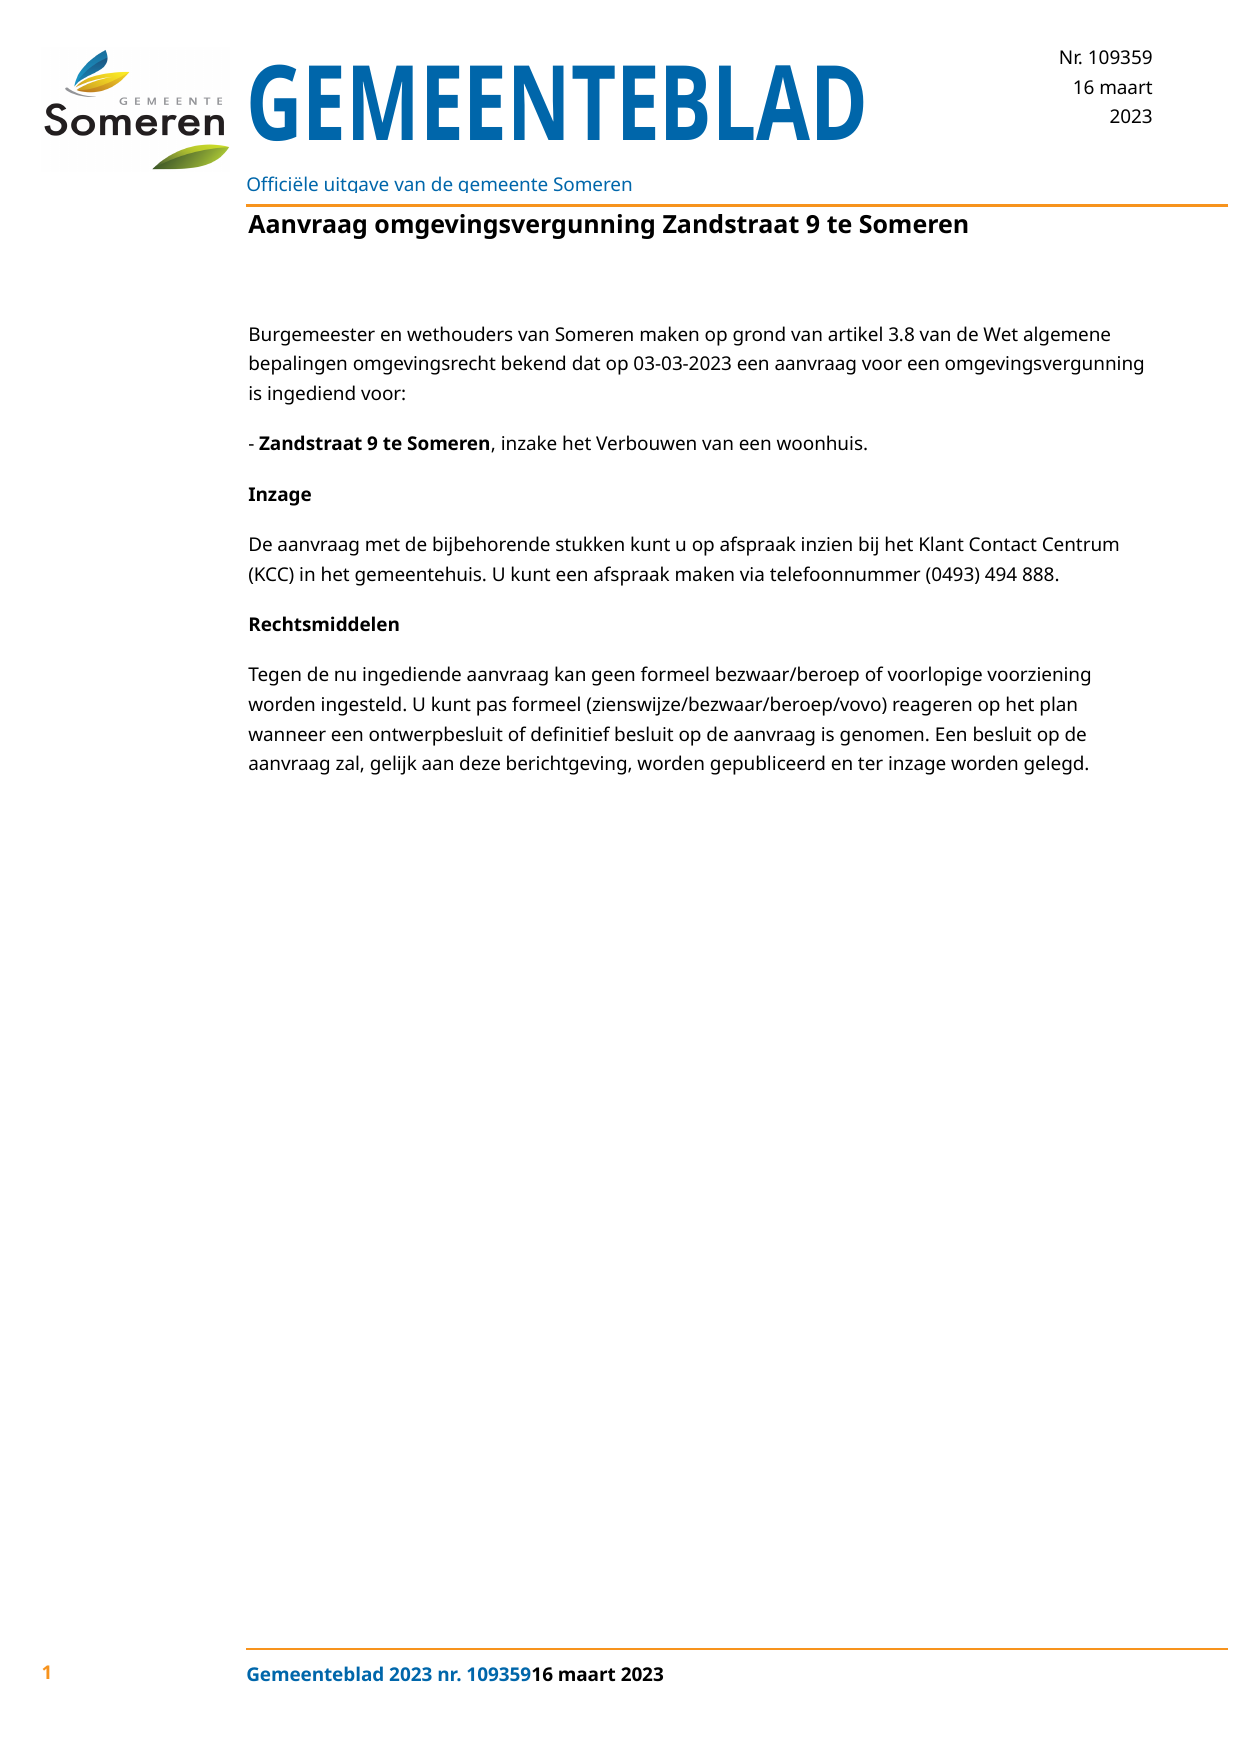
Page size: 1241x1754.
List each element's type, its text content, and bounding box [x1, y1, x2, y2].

text Burgemeester en wethouders van Someren maken op grond van artikel 3.8 van de Wet algemene bepalingen omgevingsrecht bekend dat op 03-03-2023 een aanvraag voor een omgevingsvergunning is ingediend voor: [248, 321, 1152, 406]
text Rechtsmiddelen [248, 611, 1152, 637]
picture [41, 47, 231, 172]
text Tegen de nu ingediende aanvraag kan geen formeel bezwaar/beroep of voorlopige voorziening worden ingesteld. U kunt pas formeel (zienswijze/bezwaar/beroep/vovo) reageren op het plan wanneer een ontwerpbesluit of definitief besluit op de aanvraag is genomen. Een besluit op de aanvraag zal, gelijk aan deze berichtgeving, worden gepubliceerd en ter inzage worden gelegd. [248, 662, 1152, 776]
text Inzage [248, 481, 1152, 506]
text De aanvraag met de bijbehorende stukken kunt u op afspraak inzien bij het Klant Contact Centrum (KCC) in het gemeentehuis. U kunt een afspraak maken via telefoonnummer (0493) 494 888. [248, 531, 1152, 586]
text - Zandstraat 9 te Someren, inzake het Verbouwen van een woonhuis. [248, 430, 1152, 456]
text Aanvraag omgevingsvergunning Zandstraat 9 te Someren [248, 207, 1152, 241]
